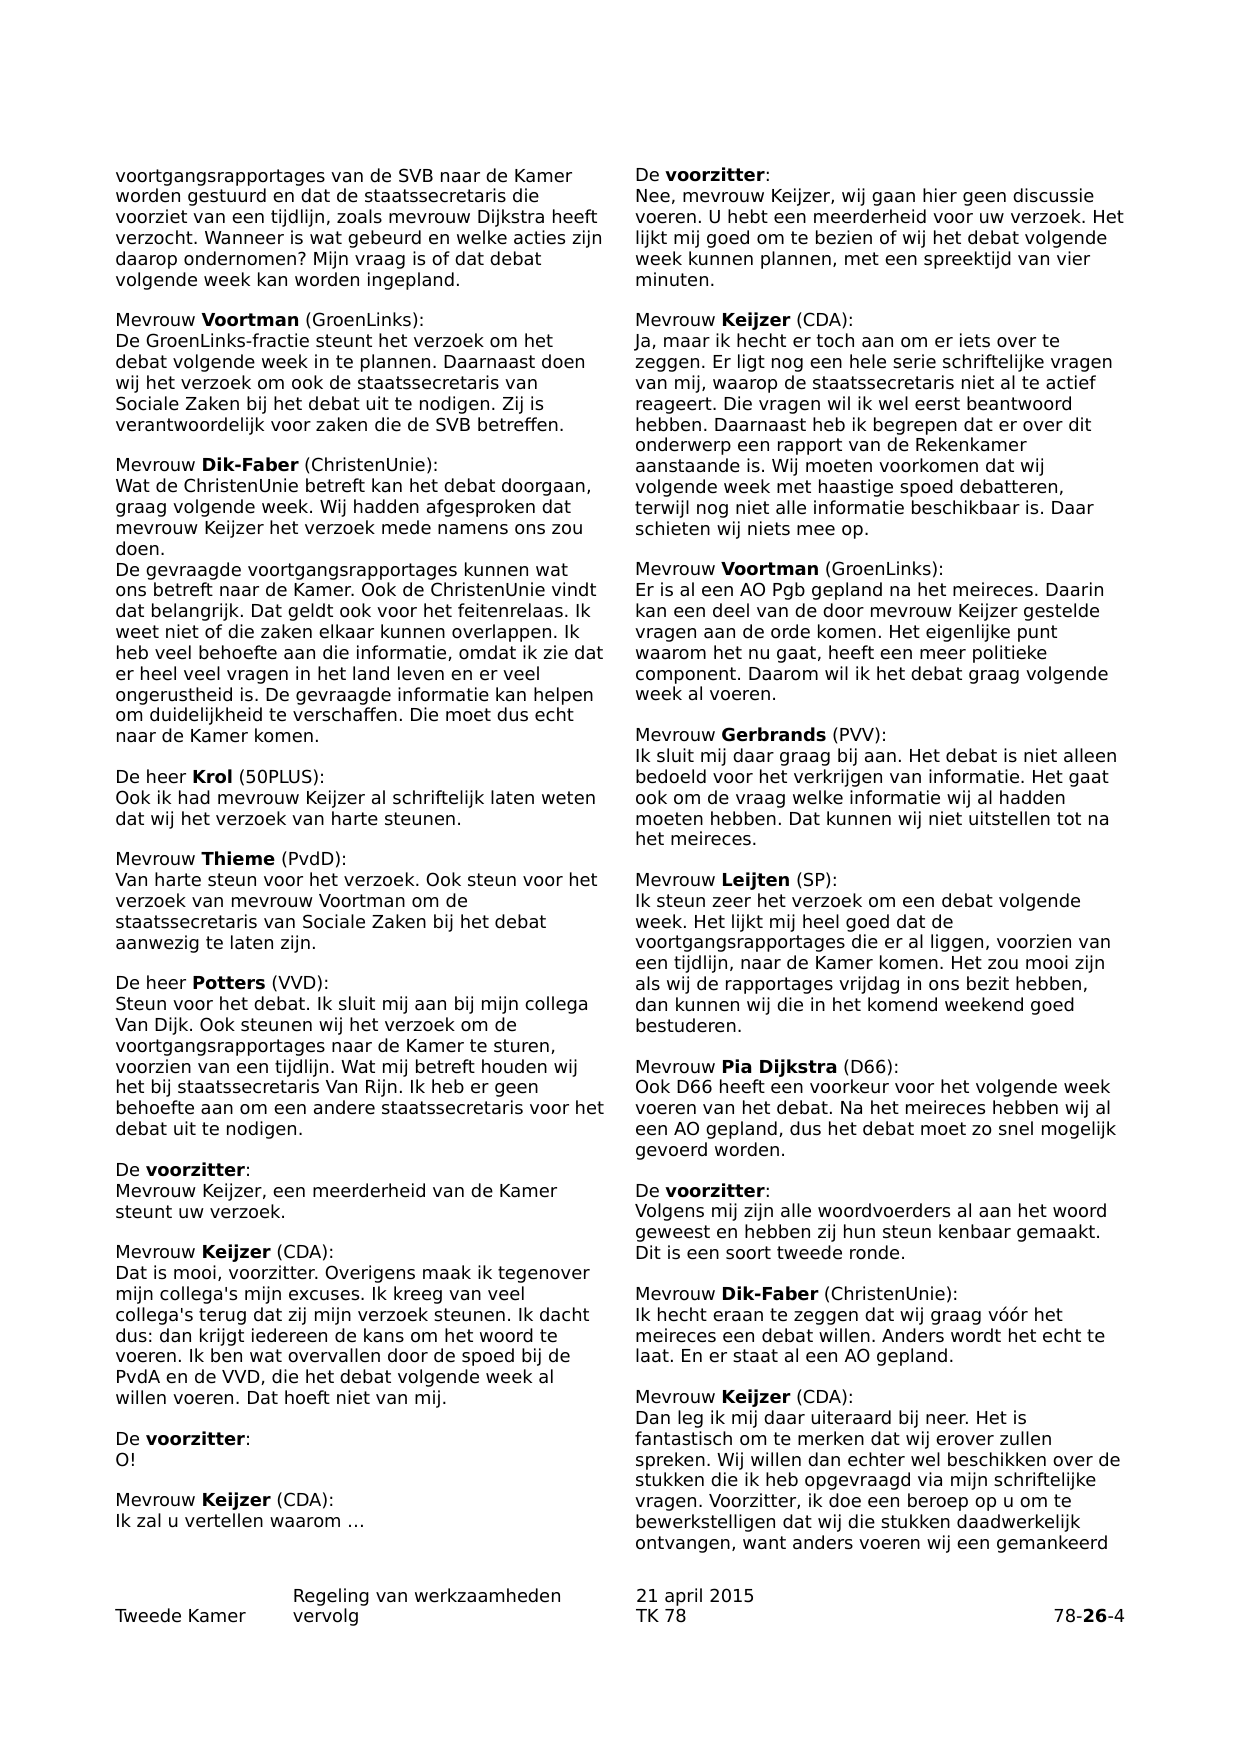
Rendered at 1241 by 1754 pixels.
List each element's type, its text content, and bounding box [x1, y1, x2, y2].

text Mevrouw Keijzer (CDA): [635, 1387, 1125, 1408]
text O! [115, 1449, 605, 1470]
text Ik zal u vertellen waarom … [115, 1511, 605, 1532]
text De heer Krol (50PLUS): [115, 767, 605, 787]
text Van harte steun voor het verzoek. Ook steun voor het verzoek van mevrouw Voortman om de staatssecretaris van Sociale Zaken bij het debat aanwezig te laten zijn. [115, 870, 605, 953]
text Mevrouw Voortman (GroenLinks): [115, 310, 605, 331]
text Mevrouw Keijzer (CDA): [115, 1242, 605, 1263]
text Ja, maar ik hecht er toch aan om er iets over te zeggen. Er ligt nog een hele serie schriftelijke vragen van mij, waarop de staatssecretaris niet al te actief reageert. Die vragen wil ik wel eerst beantwoord hebben. Daarnaast heb ik begrepen dat er over dit onderwerp een rapport van de Rekenkamer aanstaande is. Wij moeten voorkomen dat wij volgende week met haastige spoed debatteren, terwijl nog niet alle informatie beschikbaar is. Daar schieten wij niets mee op. [635, 331, 1125, 539]
text Mevrouw Keijzer (CDA): [635, 310, 1125, 331]
text voortgangsrapportages van de SVB naar de Kamer worden gestuurd en dat de staatssecretaris die voorziet van een tijdlijn, zoals mevrouw Dijkstra heeft verzocht. Wanneer is wat gebeurd en welke acties zijn daarop ondernomen? Mijn vraag is of dat debat volgende week kan worden ingepland. [115, 165, 605, 290]
text Nee, mevrouw Keijzer, wij gaan hier geen discussie voeren. U hebt een meerderheid voor uw verzoek. Het lijkt mij goed om te bezien of wij het debat volgende week kunnen plannen, met een spreektijd van vier minuten. [635, 186, 1125, 290]
text Mevrouw Pia Dijkstra (D66): [635, 1056, 1125, 1077]
text Mevrouw Dik-Faber (ChristenUnie): [635, 1284, 1125, 1304]
text Mevrouw Gerbrands (PVV): [635, 725, 1125, 746]
text De voorzitter: [115, 1429, 605, 1449]
text De voorzitter: [635, 165, 1125, 186]
text Mevrouw Dik-Faber (ChristenUnie): [115, 455, 605, 476]
text Wat de ChristenUnie betreft kan het debat doorgaan, graag volgende week. Wij hadden afgesproken dat mevrouw Keijzer het verzoek mede namens ons zou doen. [115, 476, 605, 559]
text Steun voor het debat. Ik sluit mij aan bij mijn collega Van Dijk. Ook steunen wij het verzoek om de voortgangsrapportages naar de Kamer te sturen, voorzien van een tijdlijn. Wat mij betreft houden wij het bij staatssecretaris Van Rijn. Ik heb er geen behoefte aan om een andere staatssecretaris voor het debat uit te nodigen. [115, 994, 605, 1140]
text De gevraagde voortgangsrapportages kunnen wat ons betreft naar de Kamer. Ook de ChristenUnie vindt dat belangrijk. Dat geldt ook voor het feitenrelaas. Ik weet niet of die zaken elkaar kunnen overlappen. Ik heb veel behoefte aan die informatie, omdat ik zie dat er heel veel vragen in het land leven en er veel ongerustheid is. De gevraagde informatie kan helpen om duidelijkheid te verschaffen. Die moet dus echt naar de Kamer komen. [115, 559, 605, 747]
text Ook D66 heeft een voorkeur voor het volgende week voeren van het debat. Na het meireces hebben wij al een AO gepland, dus het debat moet zo snel mogelijk gevoerd worden. [635, 1077, 1125, 1161]
text Volgens mij zijn alle woordvoerders al aan het woord geweest en hebben zij hun steun kenbaar gemaakt. Dit is een soort tweede ronde. [635, 1201, 1125, 1264]
text Mevrouw Leijten (SP): [635, 870, 1125, 891]
text Mevrouw Thieme (PvdD): [115, 849, 605, 870]
text Ik sluit mij daar graag bij aan. Het debat is niet alleen bedoeld voor het verkrijgen van informatie. Het gaat ook om de vraag welke informatie wij al hadden moeten hebben. Dat kunnen wij niet uitstellen tot na het meireces. [635, 746, 1125, 850]
text Ik hecht eraan te zeggen dat wij graag vóór het meireces een debat willen. Anders wordt het echt te laat. En er staat al een AO gepland. [635, 1304, 1125, 1367]
text Er is al een AO Pgb gepland na het meireces. Daarin kan een deel van de door mevrouw Keijzer gestelde vragen aan de orde komen. Het eigenlijke punt waarom het nu gaat, heeft een meer politieke component. Daarom wil ik het debat graag volgende week al voeren. [635, 580, 1125, 705]
text Ik steun zeer het verzoek om een debat volgende week. Het lijkt mij heel goed dat de voortgangsrapportages die er al liggen, voorzien van een tijdlijn, naar de Kamer komen. Het zou mooi zijn als wij de rapportages vrijdag in ons bezit hebben, dan kunnen wij die in het komend weekend goed bestuderen. [635, 891, 1125, 1036]
text Dan leg ik mij daar uiteraard bij neer. Het is fantastisch om te merken dat wij erover zullen spreken. Wij willen dan echter wel beschikken over de stukken die ik heb opgevraagd via mijn schriftelijke vragen. Voorzitter, ik doe een beroep op u om te bewerkstelligen dat wij die stukken daadwerkelijk ontvangen, want anders voeren wij een gemankeerd [635, 1408, 1125, 1553]
text Dat is mooi, voorzitter. Overigens maak ik tegenover mijn collega's mijn excuses. Ik kreeg van veel collega's terug dat zij mijn verzoek steunen. Ik dacht dus: dan krijgt iedereen de kans om het woord te voeren. Ik ben wat overvallen door de spoed bij de PvdA en de VVD, die het debat volgende week al willen voeren. Dat hoeft niet van mij. [115, 1263, 605, 1409]
text Mevrouw Keijzer (CDA): [115, 1490, 605, 1511]
text De GroenLinks-fractie steunt het verzoek om het debat volgende week in te plannen. Daarnaast doen wij het verzoek om ook de staatssecretaris van Sociale Zaken bij het debat uit te nodigen. Zij is verantwoordelijk voor zaken die de SVB betreffen. [115, 331, 605, 435]
text Mevrouw Keijzer, een meerderheid van de Kamer steunt uw verzoek. [115, 1181, 605, 1222]
text Mevrouw Voortman (GroenLinks): [635, 559, 1125, 580]
text De heer Potters (VVD): [115, 973, 605, 994]
text De voorzitter: [115, 1160, 605, 1181]
text De voorzitter: [635, 1181, 1125, 1201]
text Ook ik had mevrouw Keijzer al schriftelijk laten weten dat wij het verzoek van harte steunen. [115, 787, 605, 829]
